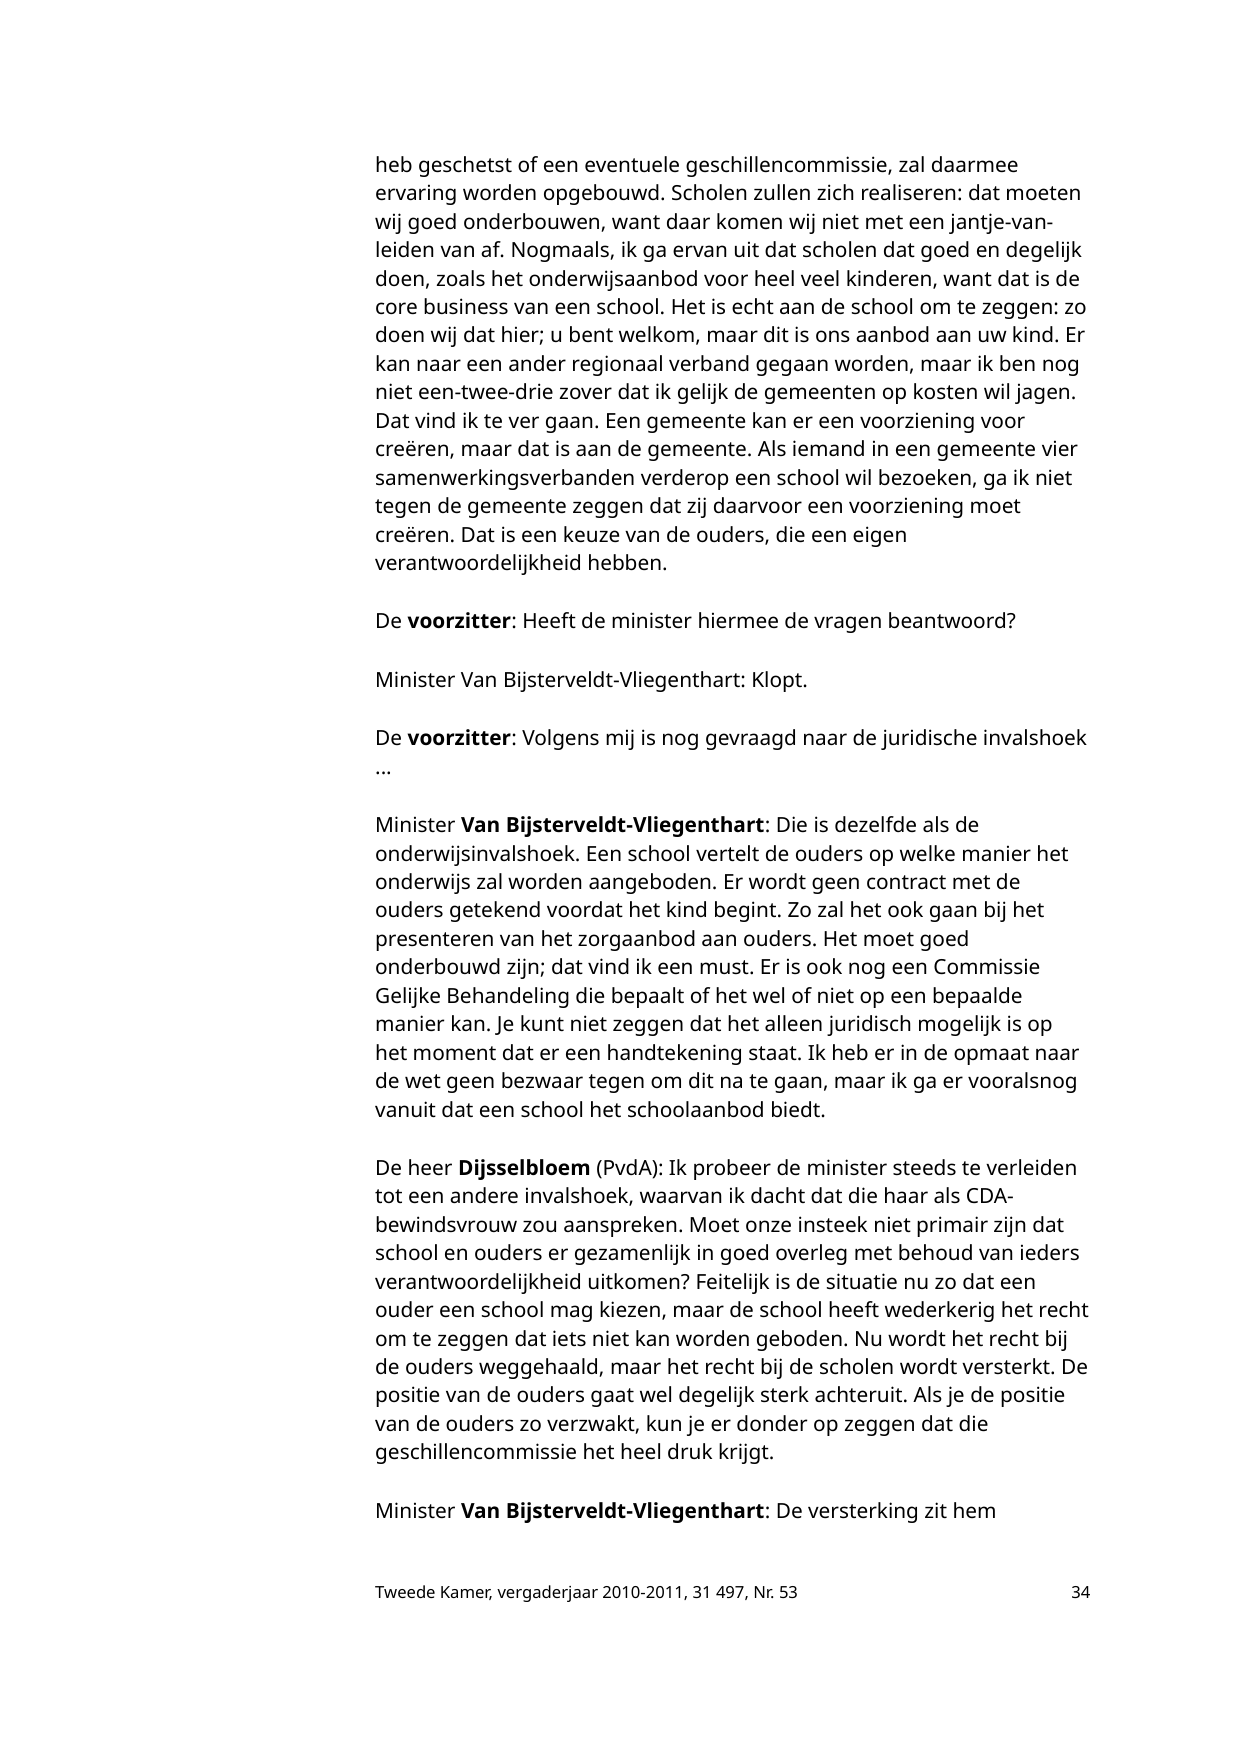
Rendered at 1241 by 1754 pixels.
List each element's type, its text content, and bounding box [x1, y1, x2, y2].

text Minister Van Bijsterveldt-Vliegenthart: Die is dezelfde als de onderwijsinvalshoek. Een school vertelt de ouders op welke manier het onderwijs zal worden aangeboden. Er wordt geen contract met de ouders getekend voordat het kind begint. Zo zal het ook gaan bij het presenteren van het zorgaanbod aan ouders. Het moet goed onderbouwd zijn; dat vind ik een must. Er is ook nog een Commissie Gelijke Behandeling die bepaalt of het wel of niet op een bepaalde manier kan. Je kunt niet zeggen dat het alleen juridisch mogelijk is op het moment dat er een handtekening staat. Ik heb er in de opmaat naar de wet geen bezwaar tegen om dit na te gaan, maar ik ga er vooralsnog vanuit dat een school het schoolaanbod biedt. [375, 810, 1090, 1123]
text De voorzitter: Volgens mij is nog gevraagd naar de juridische invalshoek ... [375, 723, 1090, 780]
text De heer Dijsselbloem (PvdA): Ik probeer de minister steeds te verleiden tot een andere invalshoek, waarvan ik dacht dat die haar als CDA-bewindsvrouw zou aanspreken. Moet onze insteek niet primair zijn dat school en ouders er gezamenlijk in goed overleg met behoud van ieders verantwoordelijkheid uitkomen? Feitelijk is de situatie nu zo dat een ouder een school mag kiezen, maar de school heeft wederkerig het recht om te zeggen dat iets niet kan worden geboden. Nu wordt het recht bij de ouders weggehaald, maar het recht bij de scholen wordt versterkt. De positie van de ouders gaat wel degelijk sterk achteruit. Als je de positie van de ouders zo verzwakt, kun je er donder op zeggen dat die geschillencommissie het heel druk krijgt. [375, 1153, 1090, 1466]
text Minister Van Bijsterveldt-Vliegenthart: De versterking zit hem [375, 1496, 1090, 1524]
text De voorzitter: Heeft de minister hiermee de vragen beantwoord? [375, 607, 1090, 635]
text Minister Van Bijsterveldt-Vliegenthart: Klopt. [375, 665, 1090, 693]
text heb geschetst of een eventuele geschillencommissie, zal daarmee ervaring worden opgebouwd. Scholen zullen zich realiseren: dat moeten wij goed onderbouwen, want daar komen wij niet met een jantje-van-leiden van af. Nogmaals, ik ga ervan uit dat scholen dat goed en degelijk doen, zoals het onderwijsaanbod voor heel veel kinderen, want dat is de core business van een school. Het is echt aan de school om te zeggen: zo doen wij dat hier; u bent welkom, maar dit is ons aanbod aan uw kind. Er kan naar een ander regionaal verband gegaan worden, maar ik ben nog niet een-twee-drie zover dat ik gelijk de gemeenten op kosten wil jagen. Dat vind ik te ver gaan. Een gemeente kan er een voorziening voor creëren, maar dat is aan de gemeente. Als iemand in een gemeente vier samenwerkingsverbanden verderop een school wil bezoeken, ga ik niet tegen de gemeente zeggen dat zij daarvoor een voorziening moet creëren. Dat is een keuze van de ouders, die een eigen verantwoordelijkheid hebben. [375, 150, 1090, 577]
